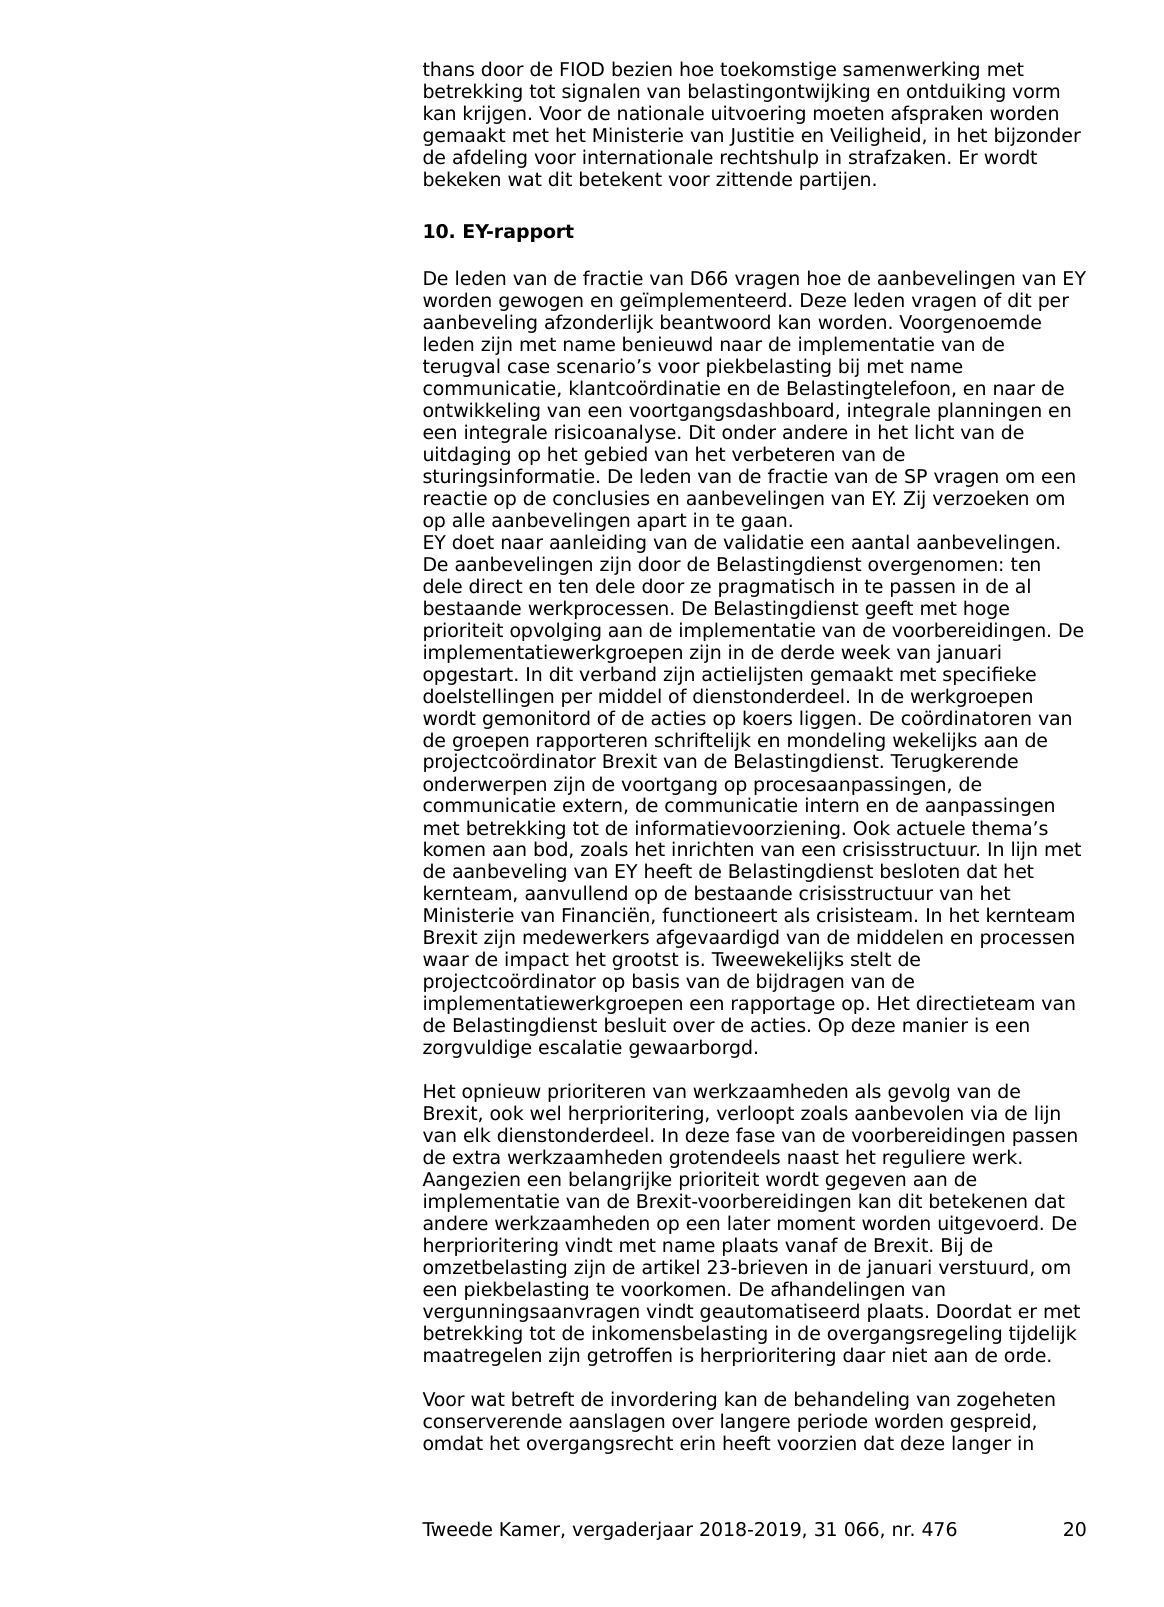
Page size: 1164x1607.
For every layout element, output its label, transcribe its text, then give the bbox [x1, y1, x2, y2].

text Het opnieuw prioriteren van werkzaamheden als gevolg van de Brexit, ook wel herprioritering, verloopt zoals aanbevolen via de lijn van elk dienstonderdeel. In deze fase van de voorbereidingen passen de extra werkzaamheden grotendeels naast het reguliere werk. Aangezien een belangrijke prioriteit wordt gegeven aan de implementatie van de Brexit-voorbereidingen kan dit betekenen dat andere werkzaamheden op een later moment worden uitgevoerd. De herprioritering vindt met name plaats vanaf de Brexit. Bij de omzetbelasting zijn de artikel 23-brieven in de januari verstuurd, om een piekbelasting te voorkomen. De afhandelingen van vergunningsaanvragen vindt geautomatiseerd plaats. Doordat er met betrekking tot de inkomensbelasting in de overgangsregeling tijdelijk maatregelen zijn getroffen is herprioritering daar niet aan de orde. [422, 1081, 1087, 1367]
text thans door de FIOD bezien hoe toekomstige samenwerking met betrekking tot signalen van belastingontwijking en ontduiking vorm kan krijgen. Voor de nationale uitvoering moeten afspraken worden gemaakt met het Ministerie van Justitie en Veiligheid, in het bijzonder de afdeling voor internationale rechtshulp in strafzaken. Er wordt bekeken wat dit betekent voor zittende partijen. [422, 59, 1087, 191]
text Voor wat betreft de invordering kan de behandeling van zogeheten conserverende aanslagen over langere periode worden gespreid, omdat het overgangsrecht erin heeft voorzien dat deze langer in [422, 1389, 1087, 1455]
subtitle 10. EY-rapport [422, 221, 1087, 243]
text De aanbevelingen zijn door de Belastingdienst overgenomen: ten dele direct en ten dele door ze pragmatisch in te passen in de al bestaande werkprocessen. De Belastingdienst geeft met hoge prioriteit opvolging aan de implementatie van de voorbereidingen. De implementatiewerkgroepen zijn in de derde week van januari opgestart. In dit verband zijn actielijsten gemaakt met specifieke doelstellingen per middel of dienstonderdeel. In de werkgroepen wordt gemonitord of de acties op koers liggen. De coördinatoren van de groepen rapporteren schriftelijk en mondeling wekelijks aan de projectcoördinator Brexit van de Belastingdienst. Terugkerende onderwerpen zijn de voortgang op procesaanpassingen, de communicatie extern, de communicatie intern en de aanpassingen met betrekking tot de informatievoorziening. Ook actuele thema’s komen aan bod, zoals het inrichten van een crisisstructuur. In lijn met de aanbeveling van EY heeft de Belastingdienst besloten dat het kernteam, aanvullend op de bestaande crisisstructuur van het Ministerie van Financiën, functioneert als crisisteam. In het kernteam Brexit zijn medewerkers afgevaardigd van de middelen en processen waar de impact het grootst is. Tweewekelijks stelt de projectcoördinator op basis van de bijdragen van de implementatiewerkgroepen een rapportage op. Het directieteam van de Belastingdienst besluit over de acties. Op deze manier is een zorgvuldige escalatie gewaarborgd. [422, 554, 1087, 1059]
text De leden van de fractie van D66 vragen hoe de aanbevelingen van EY worden gewogen en geïmplementeerd. Deze leden vragen of dit per aanbeveling afzonderlijk beantwoord kan worden. Voorgenoemde leden zijn met name benieuwd naar de implementatie van de terugval case scenario’s voor piekbelasting bij met name communicatie, klantcoördinatie en de Belastingtelefoon, en naar de ontwikkeling van een voortgangsdashboard, integrale planningen en een integrale risicoanalyse. Dit onder andere in het licht van de uitdaging op het gebied van het verbeteren van de sturingsinformatie. De leden van de fractie van de SP vragen om een reactie op de conclusies en aanbevelingen van EY. Zij verzoeken om op alle aanbevelingen apart in te gaan. [422, 268, 1087, 532]
text EY doet naar aanleiding van de validatie een aantal aanbevelingen. [422, 532, 1087, 554]
